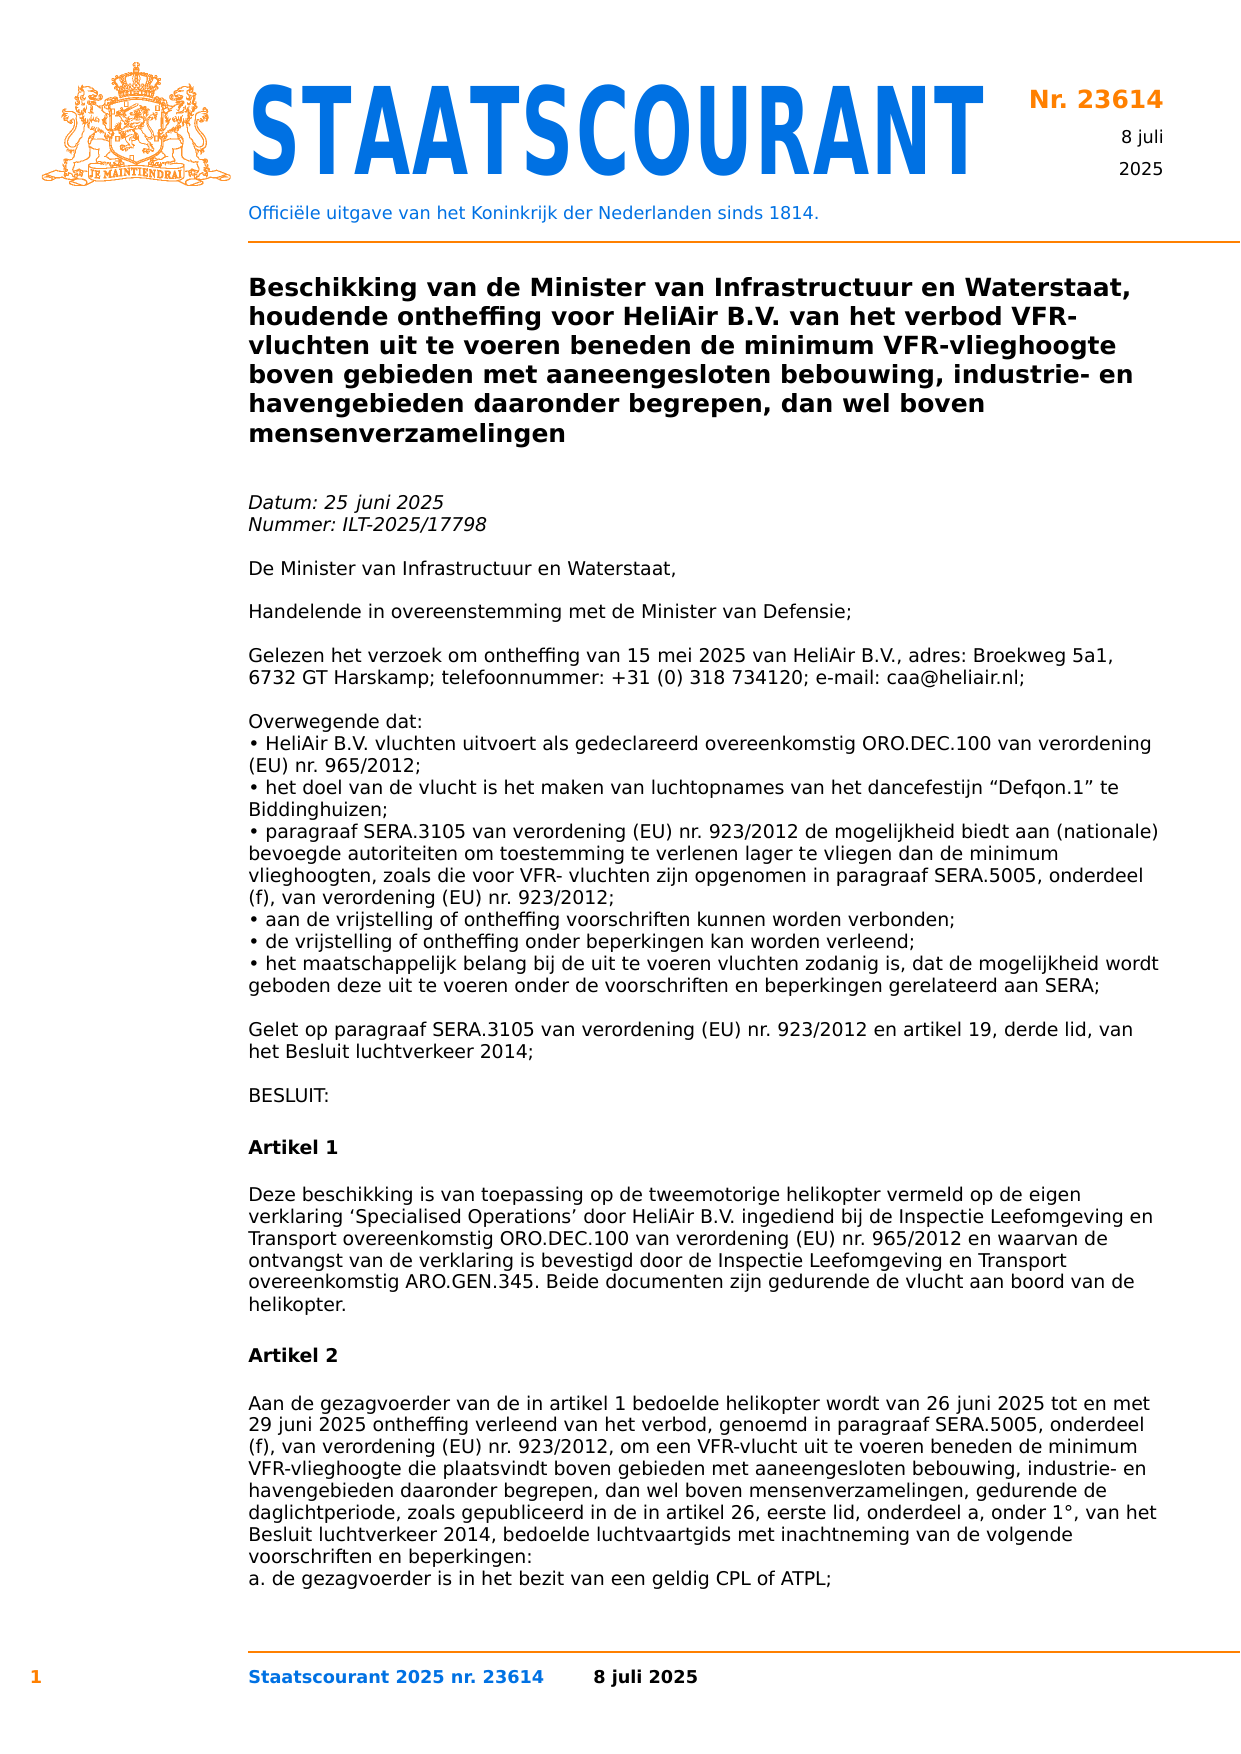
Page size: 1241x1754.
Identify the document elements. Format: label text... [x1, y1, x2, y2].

table_header Nr. 23614 [998, 62, 1240, 121]
text • HeliAir B.V. vluchten uitvoert als gedeclareerd overeenkomstig ORO.DEC.100 van verordening (EU) nr. 965/2012; [248, 733, 1163, 777]
text • het doel van de vlucht is het maken van luchtopnames van het dancefestijn “Defqon.1” te Biddinghuizen; [248, 777, 1163, 821]
text • paragraaf SERA.3105 van verordening (EU) nr. 923/2012 de mogelijkheid biedt aan (nationale) bevoegde autoriteiten om toestemming te verlenen lager te vliegen dan de minimum vlieghoogten, zoals die voor VFR- vluchten zijn opgenomen in paragraaf SERA.5005, onderdeel (f), van verordening (EU) nr. 923/2012; [248, 821, 1163, 909]
text Gelet op paragraaf SERA.3105 van verordening (EU) nr. 923/2012 en artikel 19, derde lid, van het Besluit luchtverkeer 2014; [248, 1019, 1163, 1063]
table_cell 2025 [998, 153, 1240, 203]
text Overwegende dat: [248, 711, 1163, 733]
picture [41, 62, 231, 186]
text Gelezen het verzoek om ontheffing van 15 mei 2025 van HeliAir B.V., adres: Broekweg 5a1, 6732 GT Harskamp; telefoonnummer: +31 (0) 318 734120; e-mail: caa@heliair.nl; [248, 645, 1163, 689]
text • aan de vrijstelling of ontheffing voorschriften kunnen worden verbonden; [248, 909, 1163, 931]
table_header STAATSCOURANT [248, 62, 998, 203]
text De Minister van Infrastructuur en Waterstaat, [248, 558, 1163, 579]
text • het maatschappelijk belang bij de uit te voeren vluchten zodanig is, dat de mogelijkheid wordt geboden deze uit te voeren onder de voorschriften en beperkingen gerelateerd aan SERA; [248, 953, 1163, 997]
text Datum: 25 juni 2025 [248, 492, 1163, 514]
text BESLUIT: [248, 1084, 1163, 1107]
text Handelende in overeenstemming met de Minister van Defensie; [248, 601, 1163, 623]
text Deze beschikking is van toepassing op de tweemotorige helikopter vermeld op de eigen verklaring ‘Specialised Operations’ door HeliAir B.V. ingediend bij de Inspectie Leefomgeving en Transport overeenkomstig ORO.DEC.100 van verordening (EU) nr. 965/2012 en waarvan de ontvangst van de verklaring is bevestigd door de Inspectie Leefomgeving en Transport overeenkomstig ARO.GEN.345. Beide documenten zijn gedurende de vlucht aan boord van de helikopter. [248, 1183, 1163, 1315]
text a. de gezagvoerder is in het bezit van een geldig CPL of ATPL; [248, 1568, 1163, 1590]
table_cell 8 juli [998, 121, 1240, 153]
text Aan de gezagvoerder van de in artikel 1 bedoelde helikopter wordt van 26 juni 2025 tot en met 29 juni 2025 ontheffing verleend van het verbod, genoemd in paragraaf SERA.5005, onderdeel (f), van verordening (EU) nr. 923/2012, om een VFR-vlucht uit te voeren beneden de minimum VFR-vlieghoogte die plaatsvindt boven gebieden met aaneengesloten bebouwing, industrie- en havengebieden daaronder begrepen, dan wel boven mensenverzamelingen, gedurende de daglichtperiode, zoals gepubliceerd in de in artikel 26, eerste lid, onderdeel a, onder 1°, van het Besluit luchtverkeer 2014, bedoelde luchtvaartgids met inachtneming van de volgende voorschriften en beperkingen: [248, 1392, 1163, 1568]
subtitle Artikel 1 [248, 1137, 1163, 1158]
subtitle Artikel 2 [248, 1345, 1163, 1367]
text Nummer: ILT-2025/17798 [248, 514, 1163, 536]
text • de vrijstelling of ontheffing onder beperkingen kan worden verleend; [248, 931, 1163, 953]
subtitle Beschikking van de Minister van Infrastructuur en Waterstaat, houdende ontheffing voor HeliAir B.V. van het verbod VFR-vluchten uit te voeren beneden de minimum VFR-vlieghoogte boven gebieden met aaneengesloten bebouwing, industrie- en havengebieden daaronder begrepen, dan wel boven mensenverzamelingen [248, 273, 1163, 448]
table_cell Officiële uitgave van het Koninkrijk der Nederlanden sinds 1814. [248, 203, 1240, 241]
table_header [25, 62, 248, 241]
